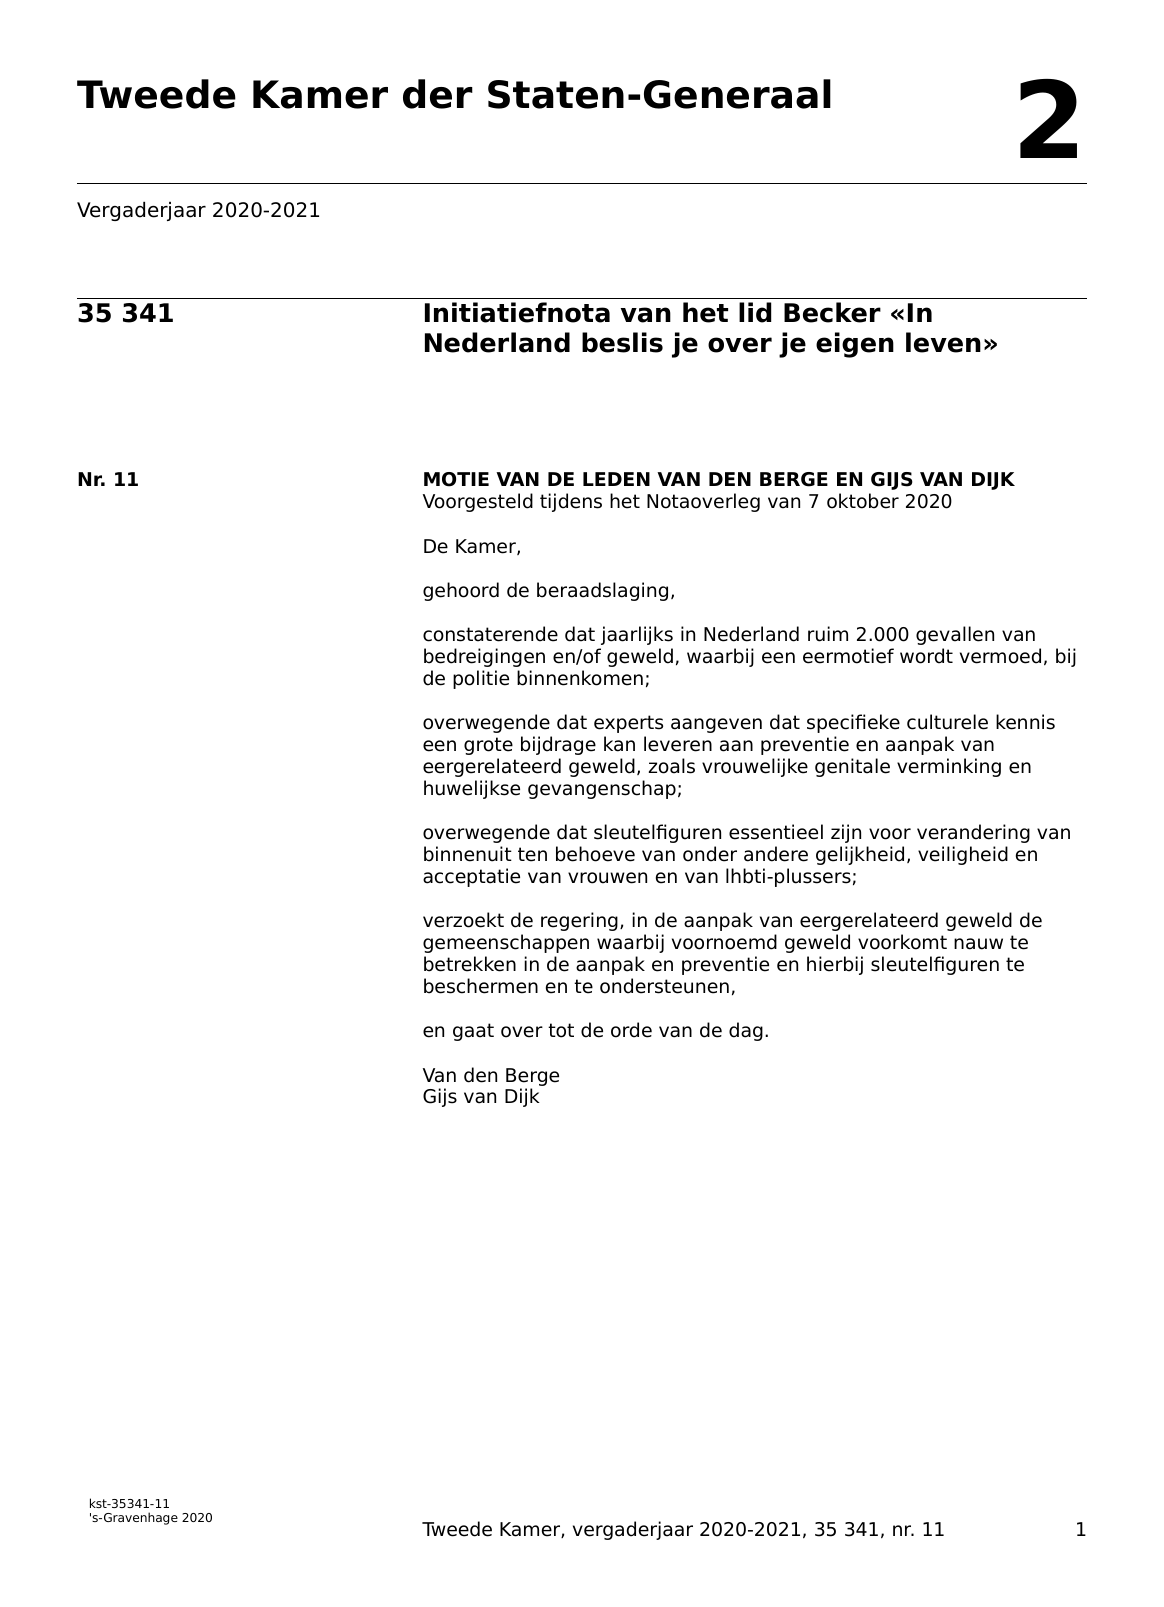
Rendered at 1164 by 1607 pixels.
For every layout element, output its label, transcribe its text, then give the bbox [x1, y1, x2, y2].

table_header 2 [886, 59, 1087, 183]
subtitle Nr. 11 MOTIE VAN DE LEDEN VAN DEN BERGE EN GIJS VAN DIJK [77, 469, 1087, 491]
text Gijs van Dijk [422, 1086, 1087, 1108]
text Van den Berge [422, 1064, 1087, 1086]
text gehoord de beraadslaging, [422, 580, 1087, 602]
text overwegende dat experts aangeven dat specifieke culturele kennis een grote bijdrage kan leveren aan preventie en aanpak van eergerelateerd geweld, zoals vrouwelijke genitale verminking en huwelijkse gevangenschap; [422, 712, 1087, 800]
text verzoekt de regering, in de aanpak van eergerelateerd geweld de gemeenschappen waarbij voornoemd geweld voorkomt nauw te betrekken in de aanpak en preventie en hierbij sleutelfiguren te beschermen en te ondersteunen, [422, 910, 1087, 998]
text 's-Gravenhage 2020 [88, 1511, 323, 1525]
table_header Tweede Kamer der Staten-Generaal [77, 59, 886, 183]
table_cell Vergaderjaar 2020-2021 [77, 184, 1087, 298]
text overwegende dat sleutelfiguren essentieel zijn voor verandering van binnenuit ten behoeve van onder andere gelijkheid, veiligheid en acceptatie van vrouwen en van lhbti-plussers; [422, 822, 1087, 888]
text De Kamer, [422, 536, 1087, 557]
subtitle 35 341 Initiatiefnota van het lid Becker «In Nederland beslis je over je eigen leven» [77, 299, 1087, 358]
text constaterende dat jaarlijks in Nederland ruim 2.000 gevallen van bedreigingen en/of geweld, waarbij een eermotief wordt vermoed, bij de politie binnenkomen; [422, 624, 1087, 690]
text kst-35341-11 [88, 1497, 323, 1511]
text en gaat over tot de orde van de dag. [422, 1020, 1087, 1042]
text Voorgesteld tijdens het Notaoverleg van 7 oktober 2020 [422, 491, 1087, 513]
